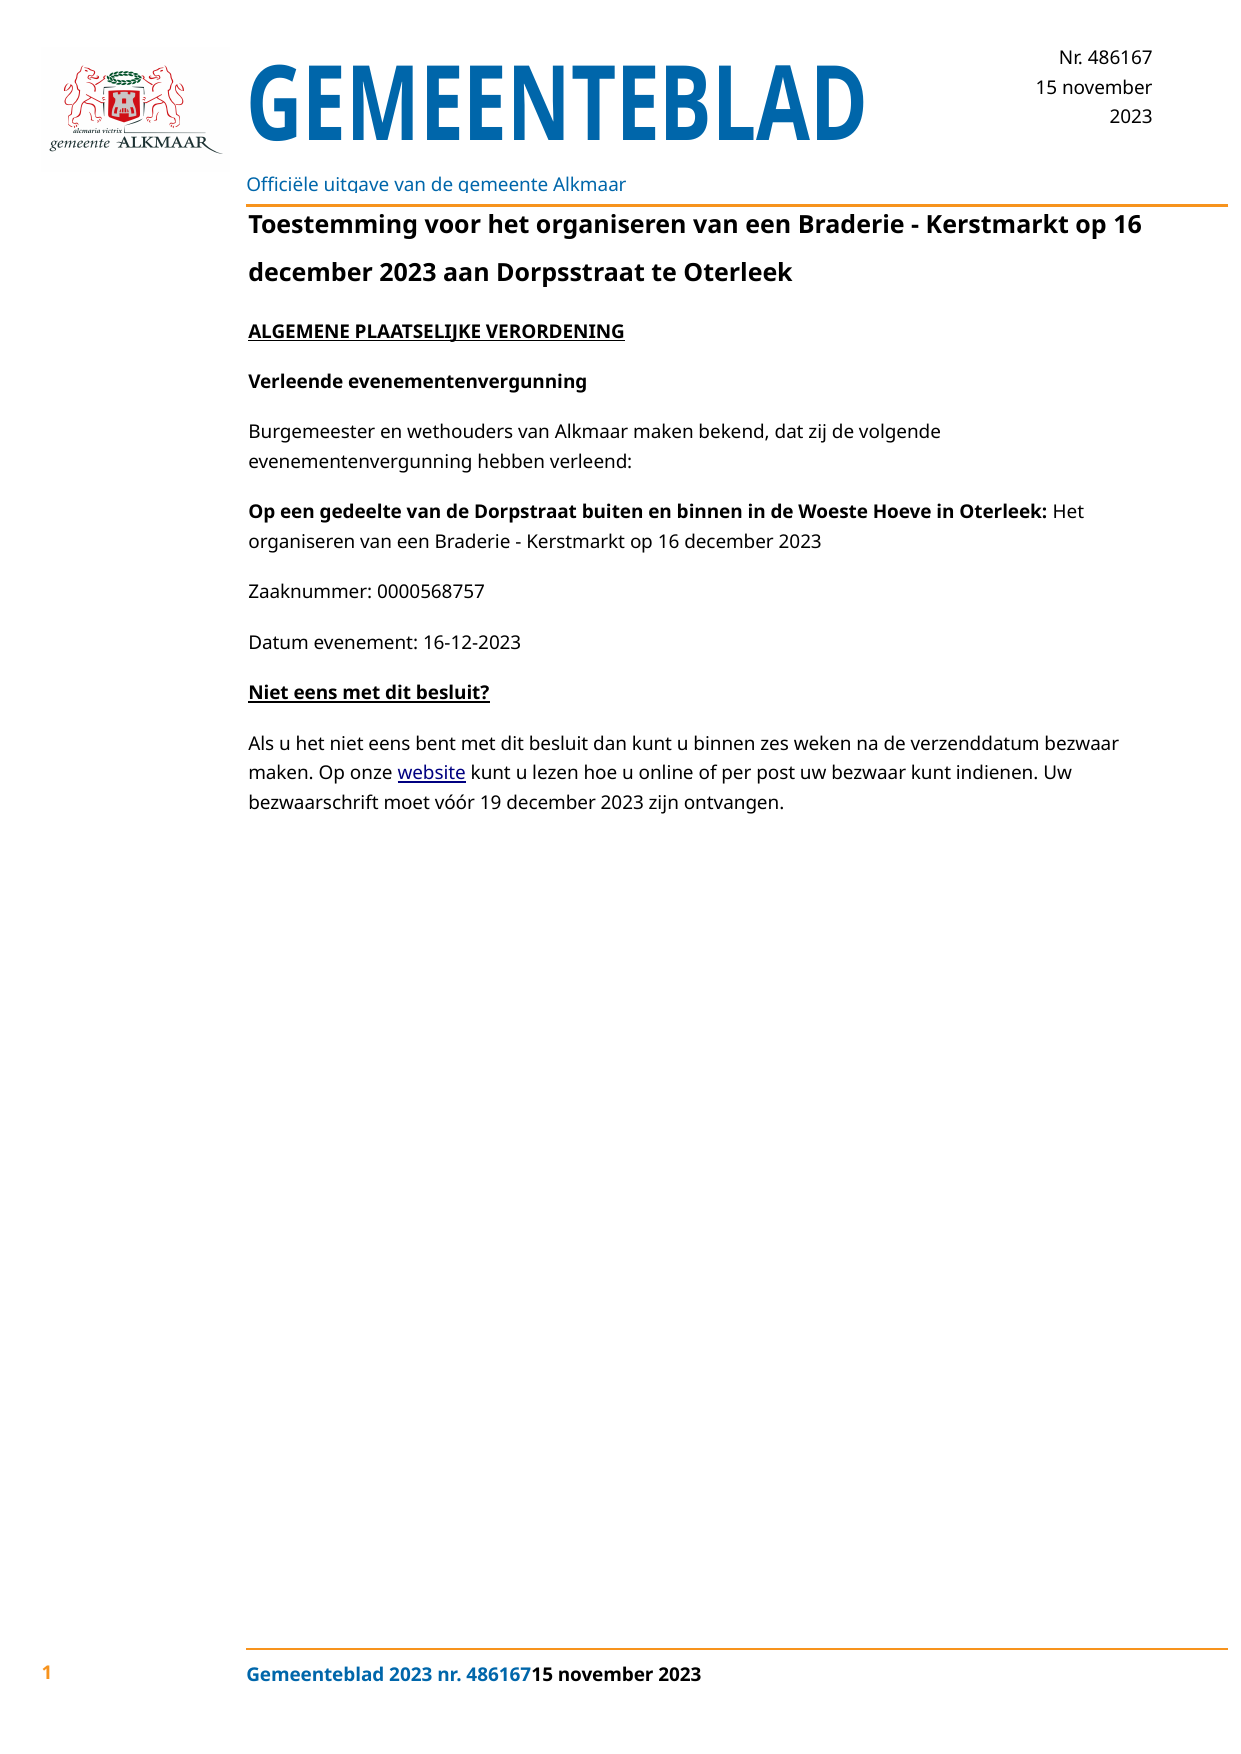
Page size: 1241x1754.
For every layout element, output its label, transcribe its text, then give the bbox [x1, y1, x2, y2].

text Toestemming voor het organiseren van een Braderie - Kerstmarkt op 16 december 2023 aan Dorpsstraat te Oterleek [248, 207, 1152, 288]
text ALGEMENE PLAATSELIJKE VERORDENING [248, 318, 1152, 344]
text Verleende evenementenvergunning [248, 368, 1152, 394]
text Niet eens met dit besluit? [248, 679, 1152, 705]
text Op een gedeelte van de Dorpstraat buiten en binnen in de Woeste Hoeve in Oterleek: Het organiseren van een Braderie - Kerstmarkt op 16 december 2023 [248, 499, 1152, 554]
text Als u het niet eens bent met dit besluit dan kunt u binnen zes weken na de verzenddatum bezwaar maken. Op onze website kunt u lezen hoe u online of per post uw bezwaar kunt indienen. Uw bezwaarschrift moet vóór 19 december 2023 zijn ontvangen. [248, 730, 1152, 815]
text Burgemeester en wethouders van Alkmaar maken bekend, dat zij de volgende evenementenvergunning hebben verleend: [248, 419, 1152, 474]
picture [41, 47, 231, 172]
text Zaaknummer: 0000568757 [248, 579, 1152, 604]
text Datum evenement: 16-12-2023 [248, 629, 1152, 655]
